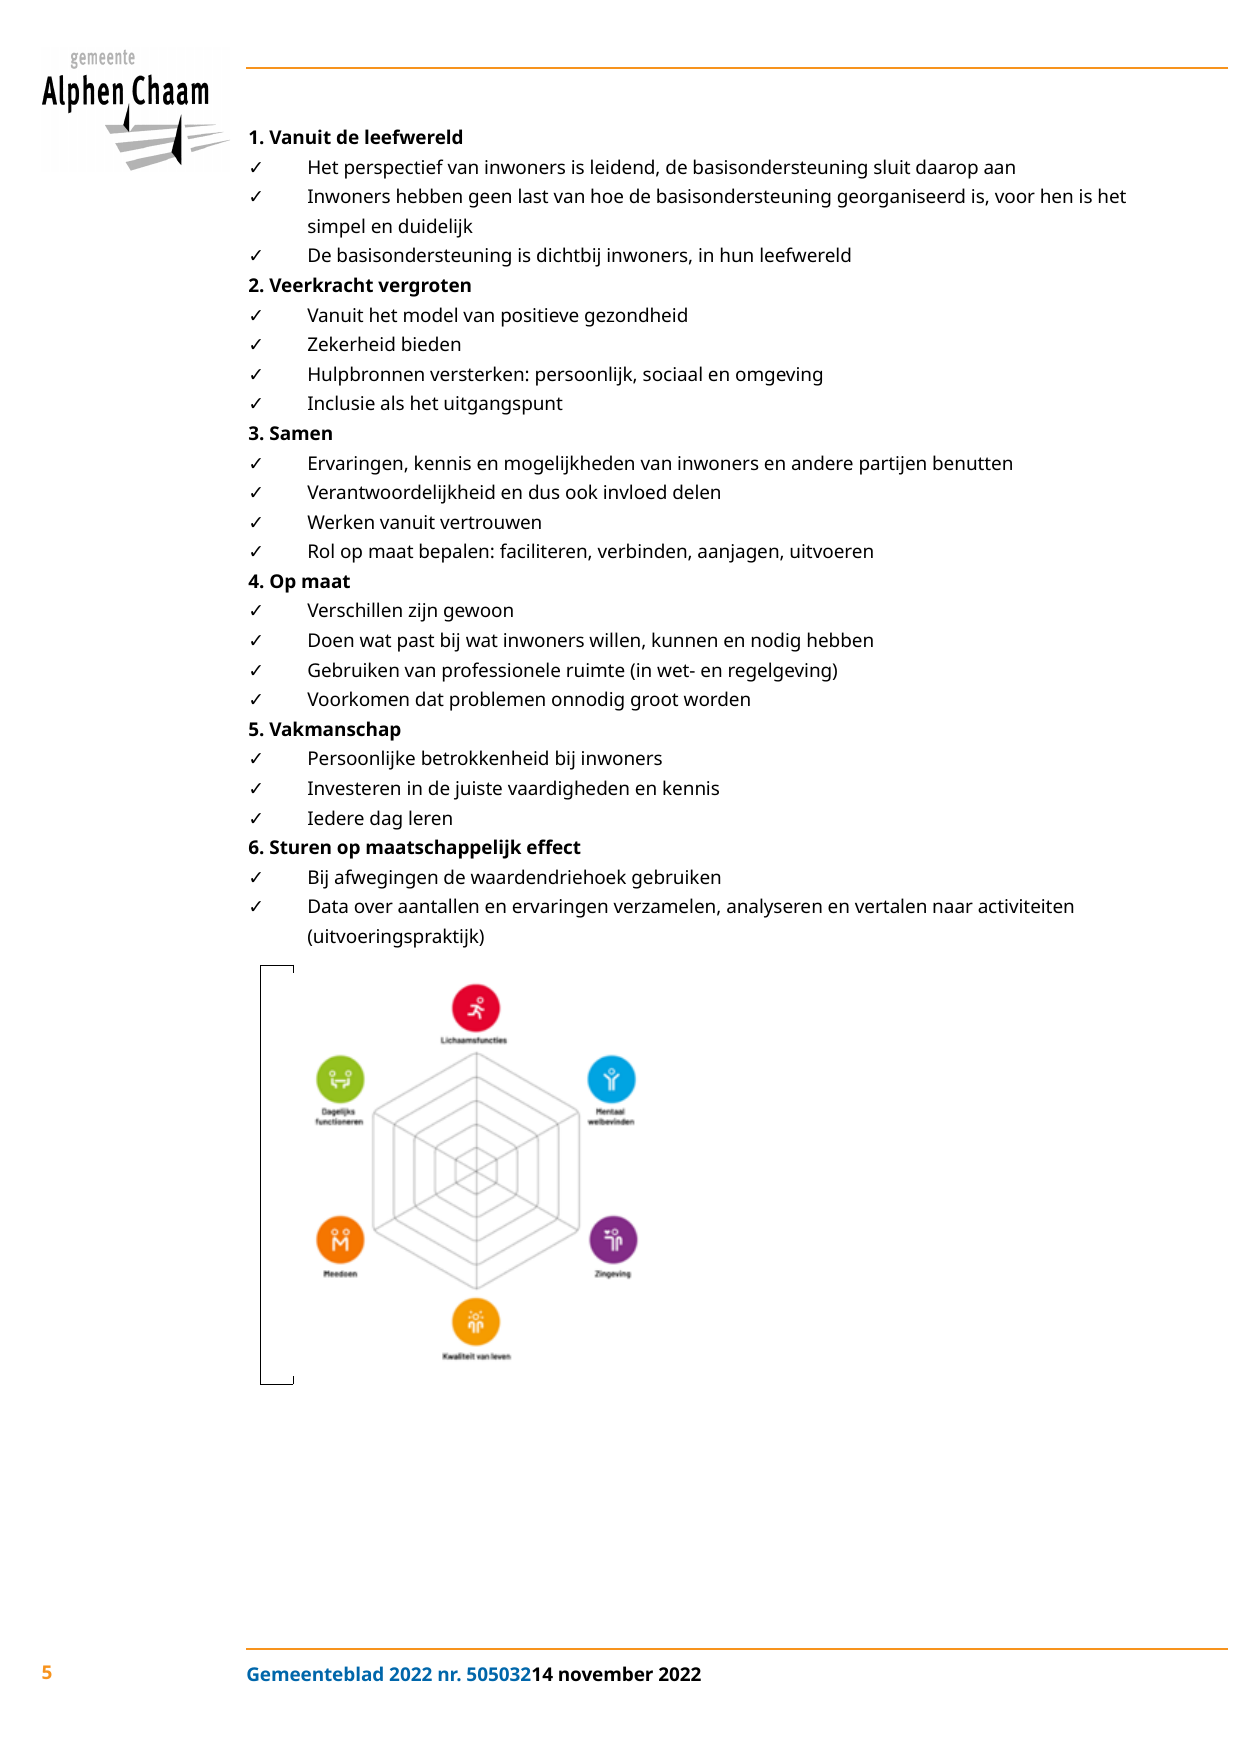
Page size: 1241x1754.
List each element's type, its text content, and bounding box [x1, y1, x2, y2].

list Werken vanuit vertrouwen [248, 509, 1152, 535]
text 5. Vakmanschap [248, 716, 1152, 742]
list Verschillen zijn gewoon [248, 598, 1152, 623]
picture [41, 47, 231, 172]
text 3. Samen [248, 420, 1152, 446]
list Gebruiken van professionele ruimte (in wet- en regelgeving) [248, 657, 1152, 683]
list Inclusie als het uitgangspunt [248, 391, 1152, 416]
list Hulpbronnen versterken: persoonlijk, sociaal en omgeving [248, 361, 1152, 387]
list Ervaringen, kennis en mogelijkheden van inwoners en andere partijen benutten [248, 450, 1152, 476]
text 2. Veerkracht vergroten [248, 272, 1152, 298]
list Voorkomen dat problemen onnodig groot worden [248, 686, 1152, 712]
list Investeren in de juiste vaardigheden en kennis [248, 775, 1152, 801]
list Inwoners hebben geen last van hoe de basisondersteuning georganiseerd is, voor hen is het simpel en duidelijk [248, 183, 1152, 239]
list Rol op maat bepalen: faciliteren, verbinden, aanjagen, uitvoeren [248, 538, 1152, 564]
text 4. Op maat [248, 568, 1152, 594]
picture [268, 973, 683, 1376]
list Zekerheid bieden [248, 331, 1152, 357]
list Bij afwegingen de waardendriehoek gebruiken [248, 864, 1152, 890]
list Data over aantallen en ervaringen verzamelen, analyseren en vertalen naar activiteiten (uitvoeringspraktijk) [248, 893, 1152, 949]
text 6. Sturen op maatschappelijk effect [248, 834, 1152, 860]
list De basisondersteuning is dichtbij inwoners, in hun leefwereld [248, 243, 1152, 268]
list Iedere dag leren [248, 805, 1152, 831]
list Persoonlijke betrokkenheid bij inwoners [248, 746, 1152, 771]
list Verantwoordelijkheid en dus ook invloed delen [248, 479, 1152, 505]
list Het perspectief van inwoners is leidend, de basisondersteuning sluit daarop aan [248, 154, 1152, 180]
list Doen wat past bij wat inwoners willen, kunnen en nodig hebben [248, 627, 1152, 653]
text 1. Vanuit de leefwereld [248, 124, 1152, 150]
list Vanuit het model van positieve gezondheid [248, 302, 1152, 328]
